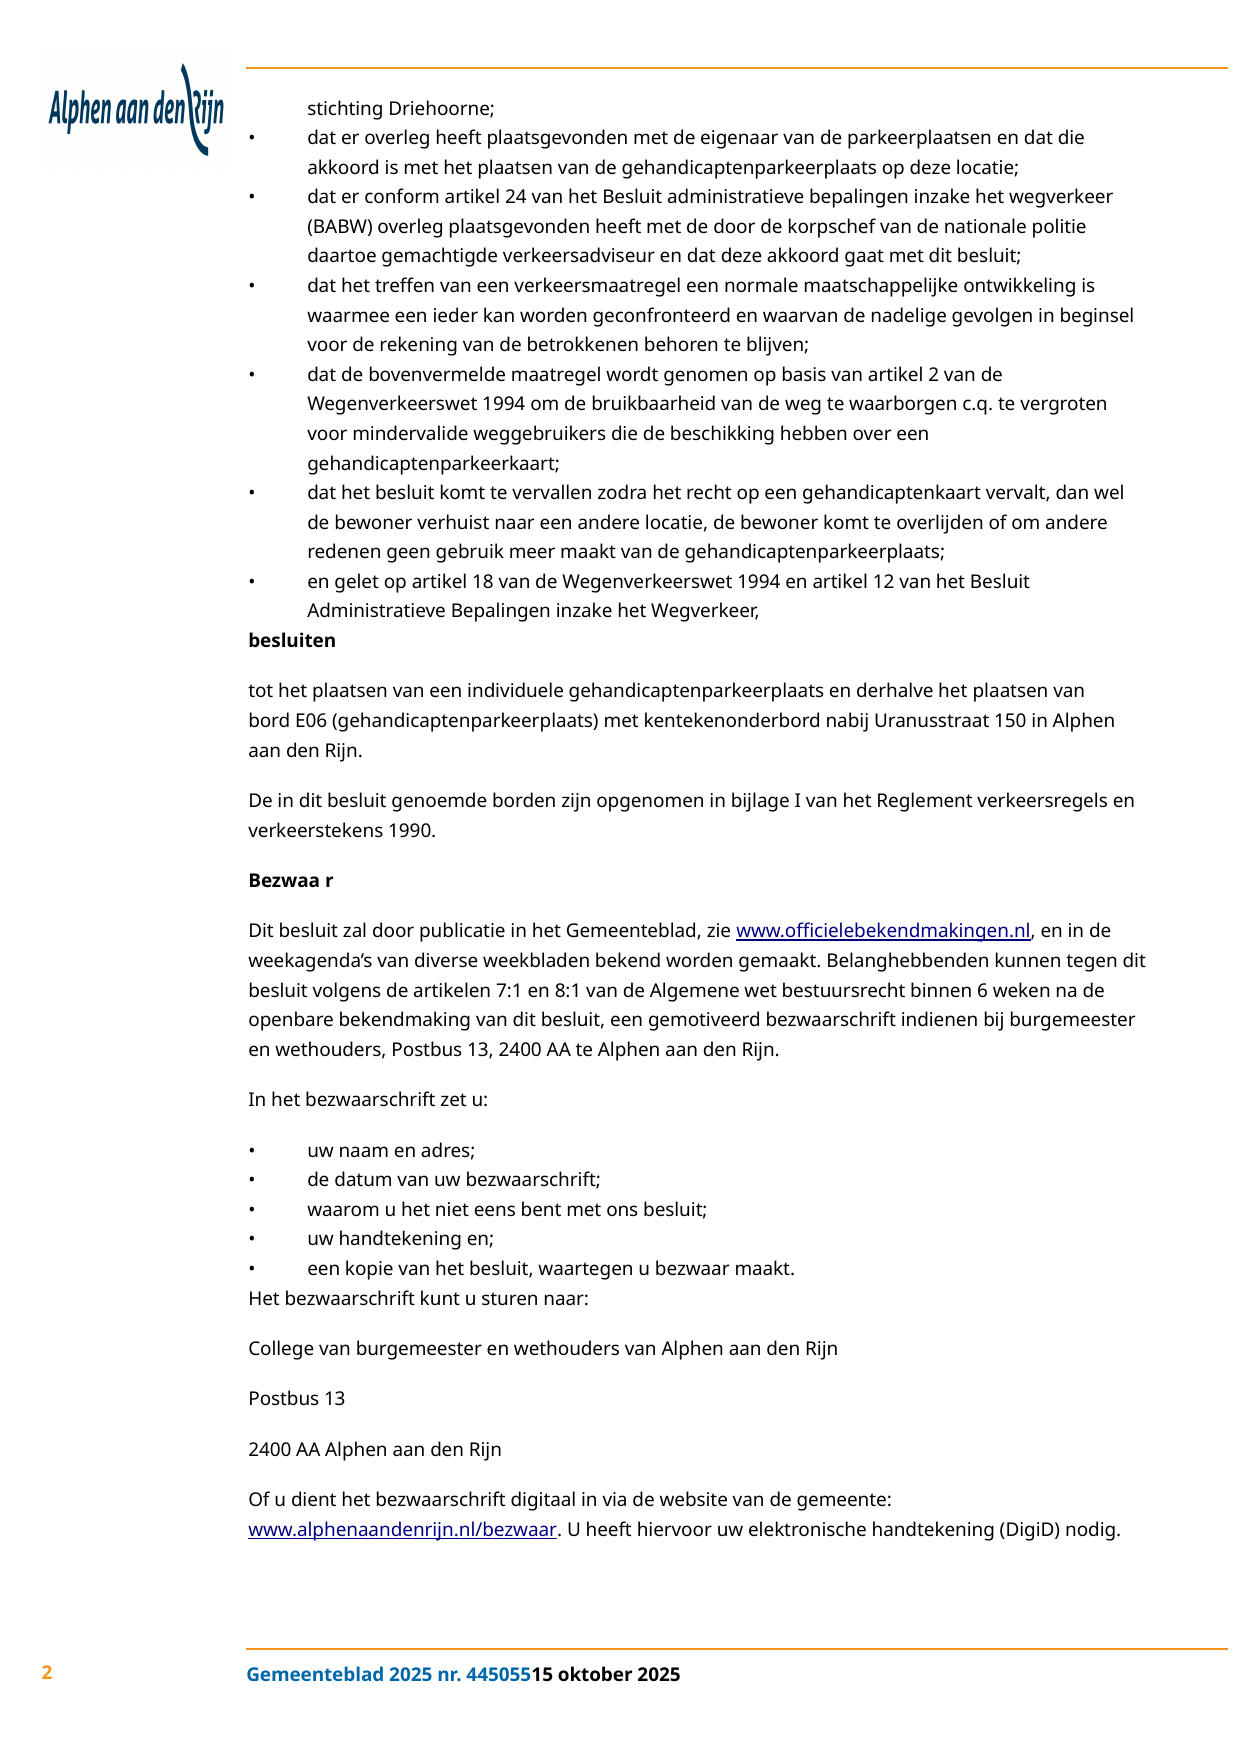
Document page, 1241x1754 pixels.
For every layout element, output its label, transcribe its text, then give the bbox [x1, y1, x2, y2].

list een kopie van het besluit, waartegen u bezwaar maakt. [248, 1255, 1152, 1281]
list dat het besluit komt te vervallen zodra het recht op een gehandicaptenkaart vervalt, dan wel de bewoner verhuist naar een andere locatie, de bewoner komt te overlijden of om andere redenen geen gebruik meer maakt van de gehandicaptenparkeerplaats; [248, 479, 1152, 564]
list uw handtekening en; [248, 1226, 1152, 1251]
list dat er conform artikel 24 van het Besluit administratieve bepalingen inzake het wegverkeer (BABW) overleg plaatsgevonden heeft met de door de korpschef van de nationale politie daartoe gemachtigde verkeersadviseur en dat deze akkoord gaat met dit besluit; [248, 183, 1152, 268]
list dat de bovenvermelde maatregel wordt genomen op basis van artikel 2 van de Wegenverkeerswet 1994 om de bruikbaarheid van de weg te waarborgen c.q. te vergroten voor mindervalide weggebruikers die de beschikking hebben over een gehandicaptenparkeerkaart; [248, 361, 1152, 476]
list waarom u het niet eens bent met ons besluit; [248, 1196, 1152, 1222]
list uw naam en adres; [248, 1137, 1152, 1163]
text 2400 AA Alphen aan den Rijn [248, 1436, 1152, 1462]
text College van burgemeester en wethouders van Alphen aan den Rijn [248, 1335, 1152, 1361]
picture [41, 47, 231, 172]
text Het bezwaarschrift kunt u sturen naar: [248, 1285, 1152, 1311]
list dat er overleg heeft plaatsgevonden met de eigenaar van de parkeerplaatsen en dat die akkoord is met het plaatsen van de gehandicaptenparkeerplaats op deze locatie; [248, 124, 1152, 180]
text Of u dient het bezwaarschrift digitaal in via de website van de gemeente: www.alphenaandenrijn.nl/bezwaar. U heeft hiervoor uw elektronische handtekening (DigiD) nodig. [248, 1486, 1152, 1542]
text tot het plaatsen van een individuele gehandicaptenparkeerplaats en derhalve het plaatsen van bord E06 (gehandicaptenparkeerplaats) met kentekenonderbord nabij Uranusstraat 150 in Alphen aan den Rijn. [248, 678, 1152, 763]
text Postbus 13 [248, 1386, 1152, 1411]
list stichting Driehoorne; [248, 95, 1152, 121]
text Dit besluit zal door publicatie in het Gemeenteblad, zie www.officielebekendmakingen.nl, en in de weekagenda’s van diverse weekbladen bekend worden gemaakt. Belanghebbenden kunnen tegen dit besluit volgens de artikelen 7:1 en 8:1 van de Algemene wet bestuursrecht binnen 6 weken na de openbare bekendmaking van dit besluit, een gemotiveerd bezwaarschrift indienen bij burgemeester en wethouders, Postbus 13, 2400 AA te Alphen aan den Rijn. [248, 918, 1152, 1062]
text In het bezwaarschrift zet u: [248, 1086, 1152, 1112]
text De in dit besluit genoemde borden zijn opgenomen in bijlage I van het Reglement verkeersregels en verkeerstekens 1990. [248, 787, 1152, 843]
text besluiten [248, 627, 1152, 653]
text Bezwaa r [248, 867, 1152, 893]
list en gelet op artikel 18 van de Wegenverkeerswet 1994 en artikel 12 van het Besluit Administratieve Bepalingen inzake het Wegverkeer, [248, 568, 1152, 623]
list dat het treffen van een verkeersmaatregel een normale maatschappelijke ontwikkeling is waarmee een ieder kan worden geconfronteerd en waarvan de nadelige gevolgen in beginsel voor de rekening van de betrokkenen behoren te blijven; [248, 272, 1152, 357]
list de datum van uw bezwaarschrift; [248, 1166, 1152, 1192]
